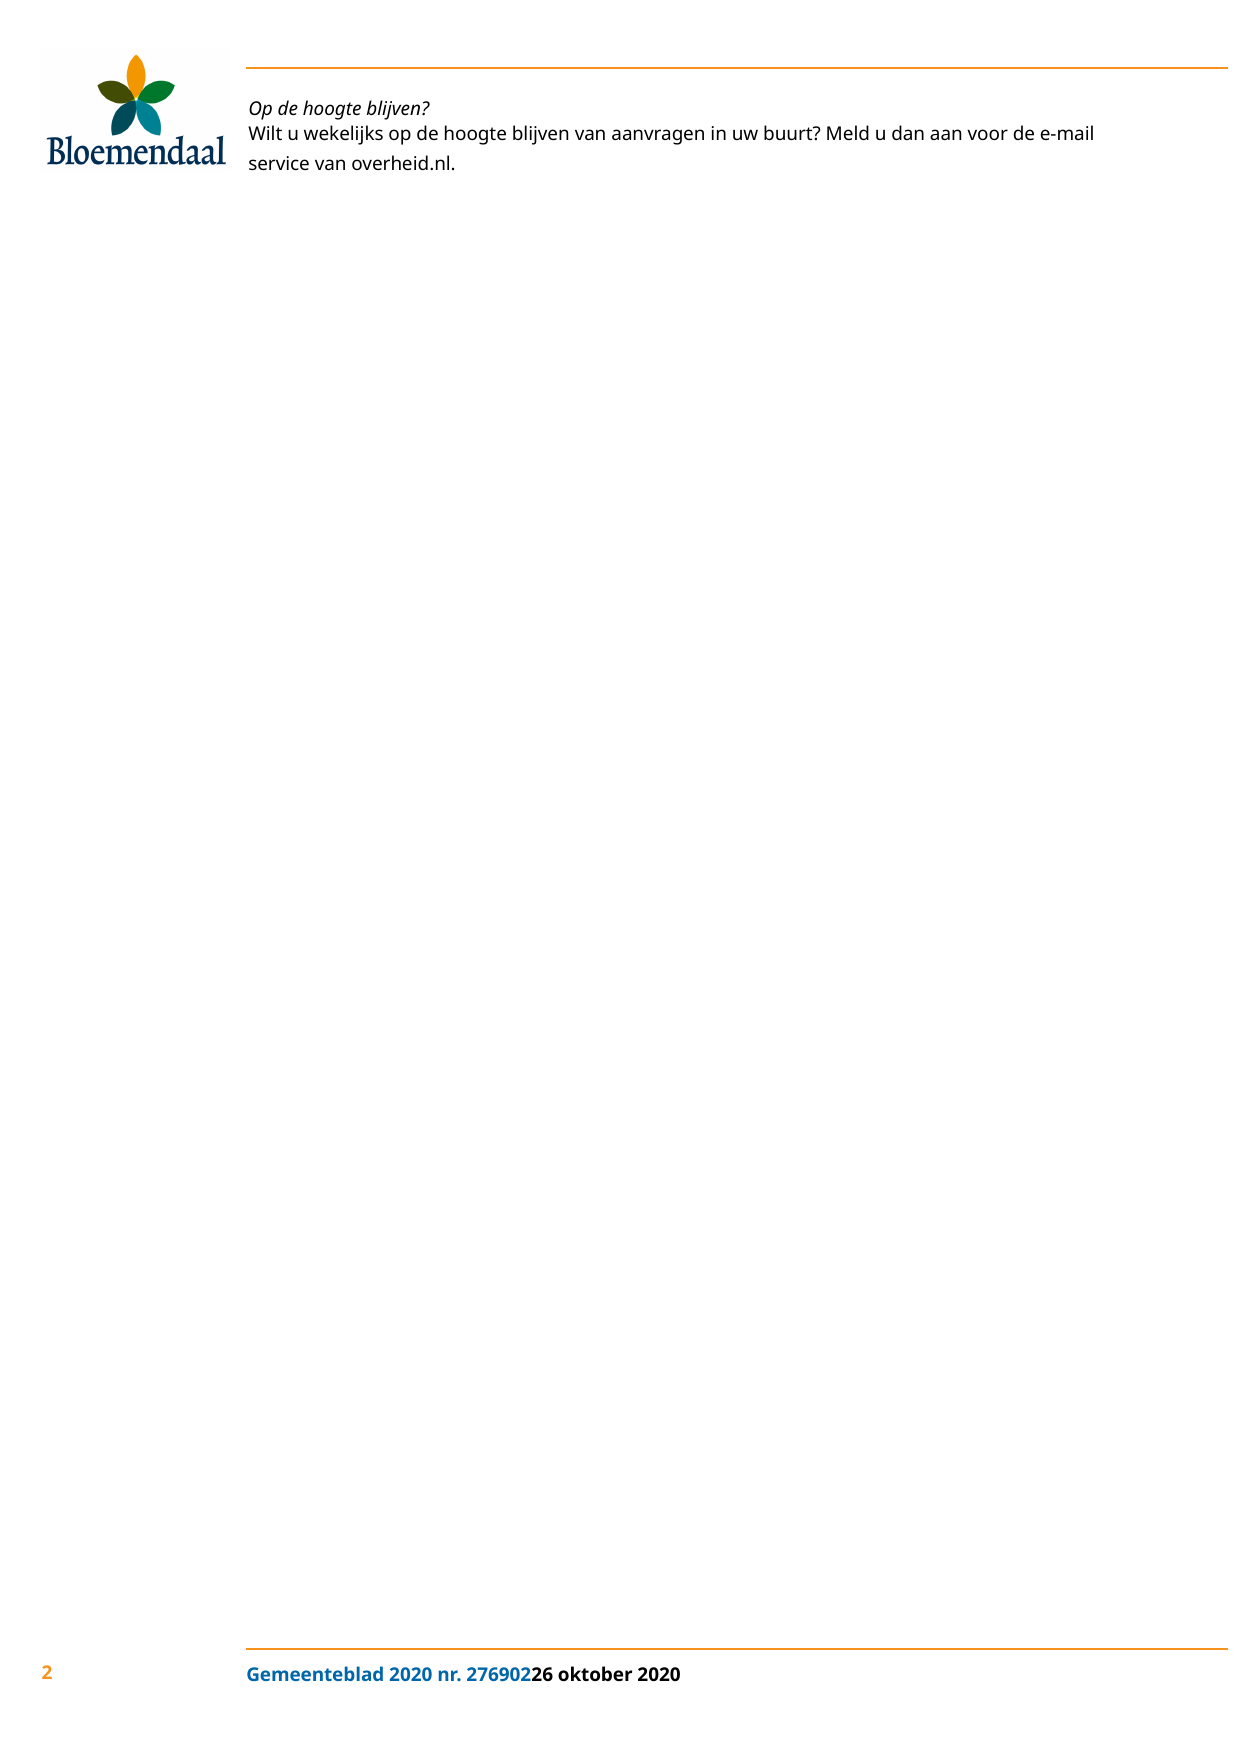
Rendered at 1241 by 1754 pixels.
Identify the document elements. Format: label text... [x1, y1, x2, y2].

text Wilt u wekelijks op de hoogte blijven van aanvragen in uw buurt? Meld u dan aan voor de e-mail service van overheid.nl. [248, 121, 1152, 176]
picture [41, 47, 231, 172]
text Op de hoogte blijven? [248, 95, 1152, 121]
